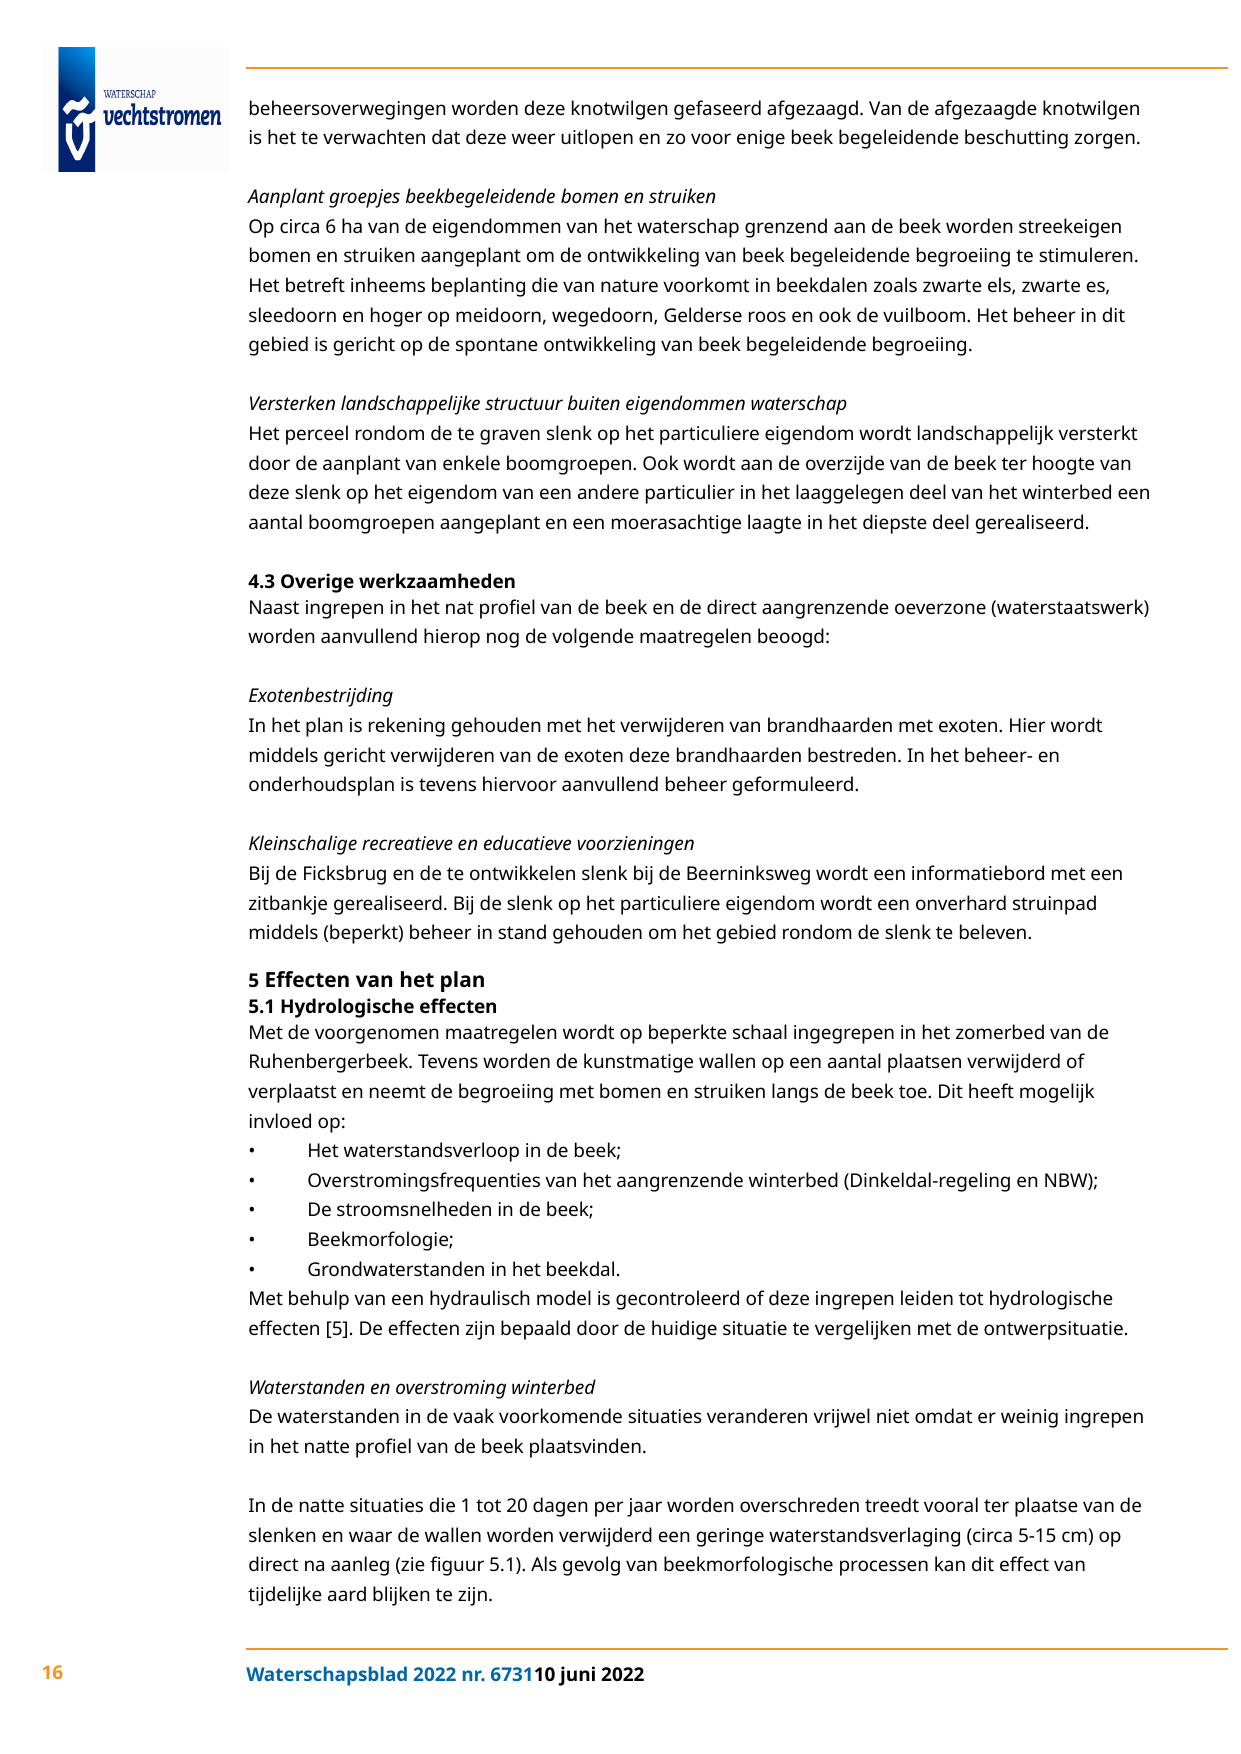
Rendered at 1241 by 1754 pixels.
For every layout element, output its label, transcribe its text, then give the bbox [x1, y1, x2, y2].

text beheersoverwegingen worden deze knotwilgen gefaseerd afgezaagd. Van de afgezaagde knotwilgen is het te verwachten dat deze weer uitlopen en zo voor enige beek begeleidende beschutting zorgen. [248, 95, 1152, 150]
text Kleinschalige recreatieve en educatieve voorzieningen [248, 831, 1152, 856]
text Met behulp van een hydraulisch model is gecontroleerd of deze ingrepen leiden tot hydrologische effecten [5]. De effecten zijn bepaald door de huidige situatie te vergelijken met de ontwerpsituatie. [248, 1285, 1152, 1341]
list Overstromingsfrequenties van het aangrenzende winterbed (Dinkeldal-regeling en NBW); [248, 1167, 1152, 1193]
text Waterstanden en overstroming winterbed [248, 1374, 1152, 1400]
text Op circa 6 ha van de eigendommen van het waterschap grenzend aan de beek worden streekeigen bomen en struiken aangeplant om de ontwikkeling van beek begeleidende begroeiing te stimuleren. Het betreft inheems beplanting die van nature voorkomt in beekdalen zoals zwarte els, zwarte es, sleedoorn en hoger op meidoorn, wegedoorn, Gelderse roos en ook de vuilboom. Het beheer in dit gebied is gericht op de spontane ontwikkeling van beek begeleidende begroeiing. [248, 213, 1152, 357]
text Met de voorgenomen maatregelen wordt op beperkte schaal ingegrepen in het zomerbed van de Ruhenbergerbeek. Tevens worden de kunstmatige wallen op een aantal plaatsen verwijderd of verplaatst en neemt de begroeiing met bomen en struiken langs de beek toe. Dit heeft mogelijk invloed op: [248, 1019, 1152, 1133]
list Beekmorfologie; [248, 1226, 1152, 1252]
text 5 Effecten van het plan [248, 965, 1152, 993]
list Het waterstandsverloop in de beek; [248, 1137, 1152, 1163]
picture [41, 47, 231, 172]
text 5.1 Hydrologische effecten [248, 993, 1152, 1019]
text Bij de Ficksbrug en de te ontwikkelen slenk bij de Beerninksweg wordt een informatiebord met een zitbankje gerealiseerd. Bij de slenk op het particuliere eigendom wordt een onverhard struinpad middels (beperkt) beheer in stand gehouden om het gebied rondom de slenk te beleven. [248, 860, 1152, 945]
text In het plan is rekening gehouden met het verwijderen van brandhaarden met exoten. Hier wordt middels gericht verwijderen van de exoten deze brandhaarden bestreden. In het beheer- en onderhoudsplan is tevens hiervoor aanvullend beheer geformuleerd. [248, 712, 1152, 797]
text Het perceel rondom de te graven slenk op het particuliere eigendom wordt landschappelijk versterkt door de aanplant van enkele boomgroepen. Ook wordt aan de overzijde van de beek ter hoogte van deze slenk op het eigendom van een andere particulier in het laaggelegen deel van het winterbed een aantal boomgroepen aangeplant en een moerasachtige laagte in het diepste deel gerealiseerd. [248, 420, 1152, 535]
text Exotenbestrijding [248, 683, 1152, 708]
list De stroomsnelheden in de beek; [248, 1197, 1152, 1222]
text De waterstanden in de vaak voorkomende situaties veranderen vrijwel niet omdat er weinig ingrepen in het natte profiel van de beek plaatsvinden. [248, 1404, 1152, 1459]
text Aanplant groepjes beekbegeleidende bomen en struiken [248, 183, 1152, 209]
text Naast ingrepen in het nat profiel van de beek en de direct aangrenzende oeverzone (waterstaatswerk) worden aanvullend hierop nog de volgende maatregelen beoogd: [248, 594, 1152, 649]
text In de natte situaties die 1 tot 20 dagen per jaar worden overschreden treedt vooral ter plaatse van de slenken en waar de wallen worden verwijderd een geringe waterstandsverlaging (circa 5-15 cm) op direct na aanleg (zie figuur 5.1). Als gevolg van beekmorfologische processen kan dit effect van tijdelijke aard blijken te zijn. [248, 1492, 1152, 1607]
list Grondwaterstanden in het beekdal. [248, 1256, 1152, 1281]
text Versterken landschappelijke structuur buiten eigendommen waterschap [248, 391, 1152, 416]
text 4.3 Overige werkzaamheden [248, 568, 1152, 594]
